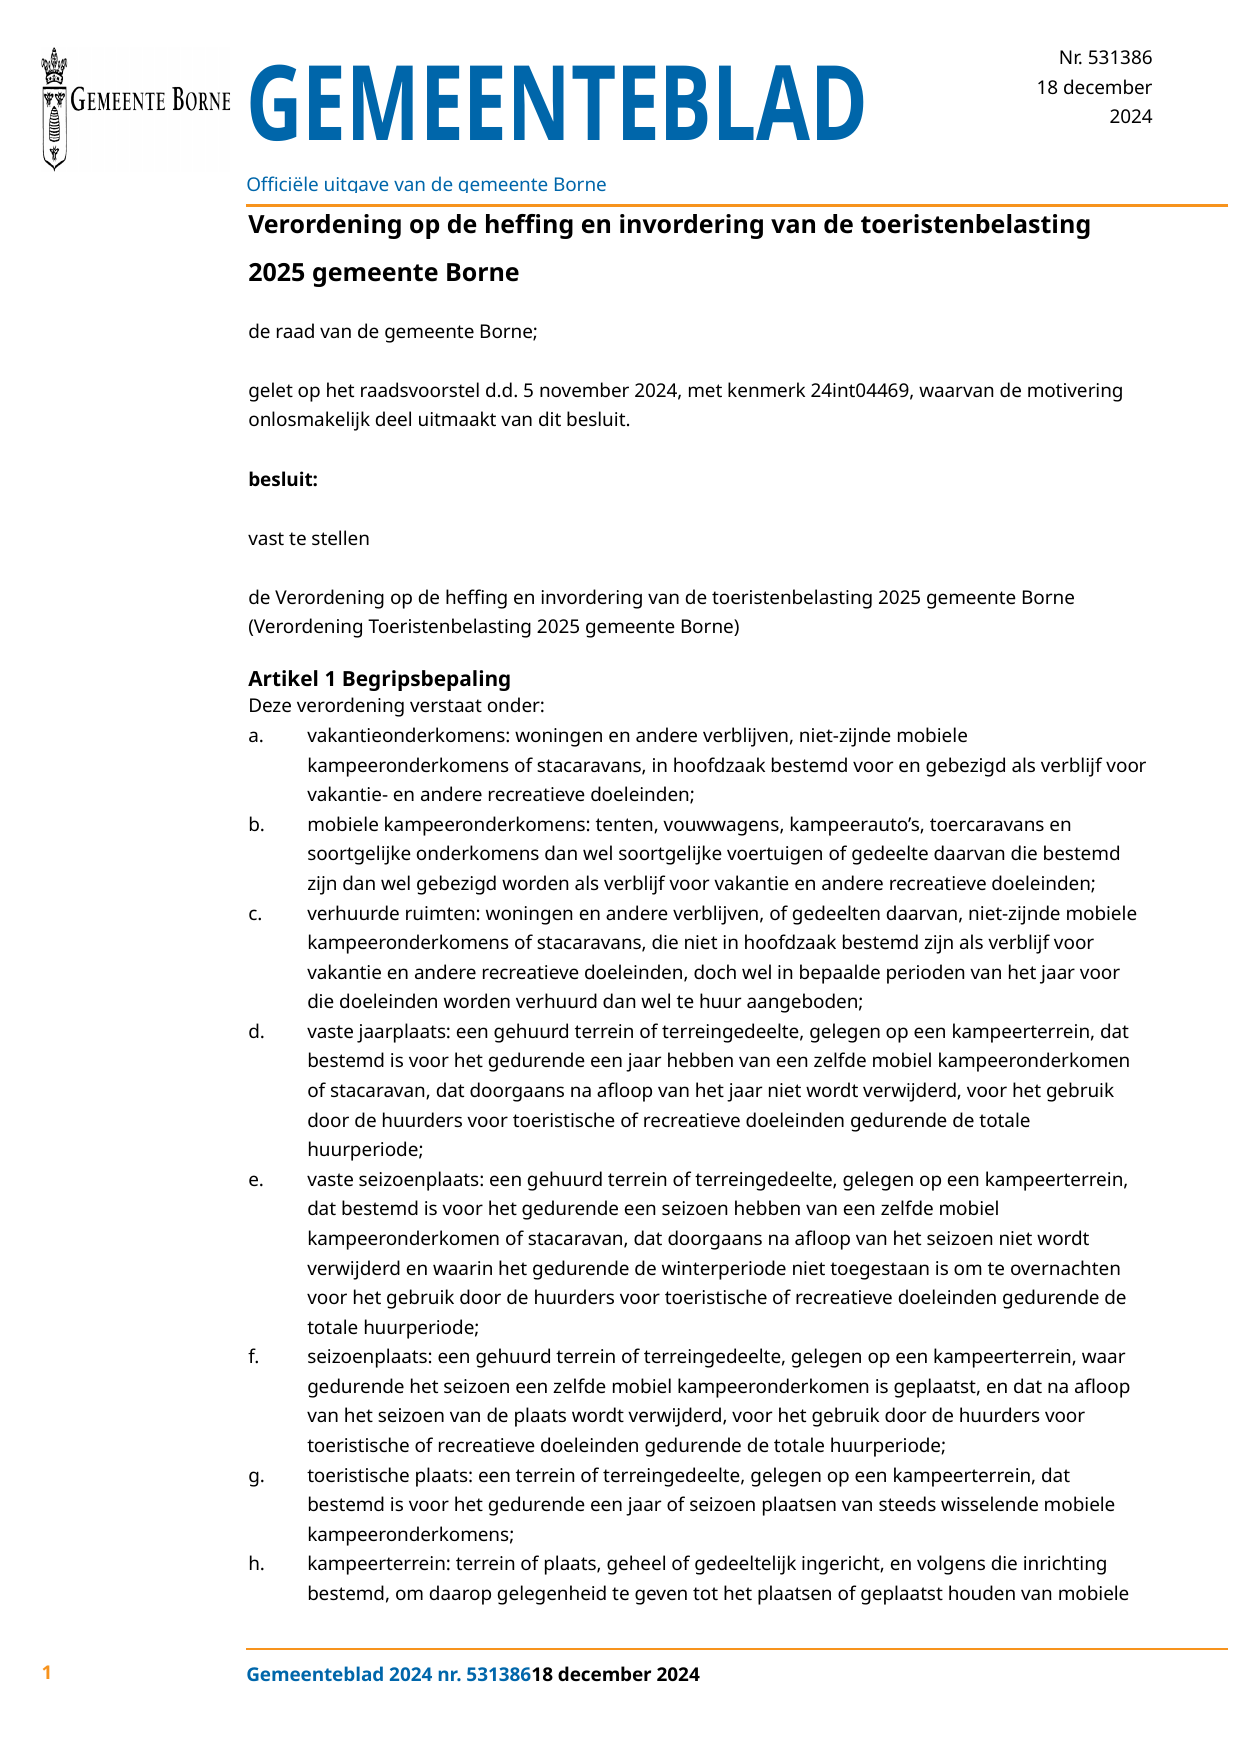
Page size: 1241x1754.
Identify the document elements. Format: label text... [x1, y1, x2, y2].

list vaste jaarplaats: een gehuurd terrein of terreingedeelte, gelegen op een kampeerterrein, dat bestemd is voor het gedurende een jaar hebben van een zelfde mobiel kampeeronderkomen of stacaravan, dat doorgaans na afloop van het jaar niet wordt verwijderd, voor het gebruik door de huurders voor toeristische of recreatieve doeleinden gedurende de totale huurperiode; [248, 1018, 1152, 1162]
text vast te stellen [248, 525, 1152, 551]
list vaste seizoenplaats: een gehuurd terrein of terreingedeelte, gelegen op een kampeerterrein, dat bestemd is voor het gedurende een seizoen hebben van een zelfde mobiel kampeeronderkomen of stacaravan, dat doorgaans na afloop van het seizoen niet wordt verwijderd en waarin het gedurende de winterperiode niet toegestaan is om te overnachten voor het gebruik door de huurders voor toeristische of recreatieve doeleinden gedurende de totale huurperiode; [248, 1166, 1152, 1339]
text Verordening op de heffing en invordering van de toeristenbelasting 2025 gemeente Borne [248, 207, 1152, 288]
list kampeerterrein: terrein of plaats, geheel of gedeeltelijk ingericht, en volgens die inrichting bestemd, om daarop gelegenheid te geven tot het plaatsen of geplaatst houden van mobiele [248, 1551, 1152, 1606]
text Deze verordening verstaat onder: [248, 693, 1152, 718]
text besluit: [248, 466, 1152, 492]
text gelet op het raadsvoorstel d.d. 5 november 2024, met kenmerk 24int04469, waarvan de motivering onlosmakelijk deel uitmaakt van dit besluit. [248, 377, 1152, 432]
text de Verordening op de heffing en invordering van de toeristenbelasting 2025 gemeente Borne (Verordening Toeristenbelasting 2025 gemeente Borne) [248, 584, 1152, 639]
list vakantieonderkomens: woningen en andere verblijven, niet-zijnde mobiele kampeeronderkomens of stacaravans, in hoofdzaak bestemd voor en gebezigd als verblijf voor vakantie- en andere recreatieve doeleinden; [248, 722, 1152, 807]
list mobiele kampeeronderkomens: tenten, vouwwagens, kampeerauto’s, toercaravans en soortgelijke onderkomens dan wel soortgelijke voertuigen of gedeelte daarvan die bestemd zijn dan wel gebezigd worden als verblijf voor vakantie en andere recreatieve doeleinden; [248, 811, 1152, 896]
list verhuurde ruimten: woningen en andere verblijven, of gedeelten daarvan, niet-zijnde mobiele kampeeronderkomens of stacaravans, die niet in hoofdzaak bestemd zijn als verblijf voor vakantie en andere recreatieve doeleinden, doch wel in bepaalde perioden van het jaar voor die doeleinden worden verhuurd dan wel te huur aangeboden; [248, 900, 1152, 1014]
text Artikel 1 Begripsbepaling [248, 664, 1152, 693]
text de raad van de gemeente Borne; [248, 318, 1152, 344]
list toeristische plaats: een terrein of terreingedeelte, gelegen op een kampeerterrein, dat bestemd is voor het gedurende een jaar of seizoen plaatsen van steeds wisselende mobiele kampeeronderkomens; [248, 1462, 1152, 1547]
list seizoenplaats: een gehuurd terrein of terreingedeelte, gelegen op een kampeerterrein, waar gedurende het seizoen een zelfde mobiel kampeeronderkomen is geplaatst, en dat na afloop van het seizoen van de plaats wordt verwijderd, voor het gebruik door de huurders voor toeristische of recreatieve doeleinden gedurende de totale huurperiode; [248, 1343, 1152, 1458]
picture [41, 47, 231, 172]
